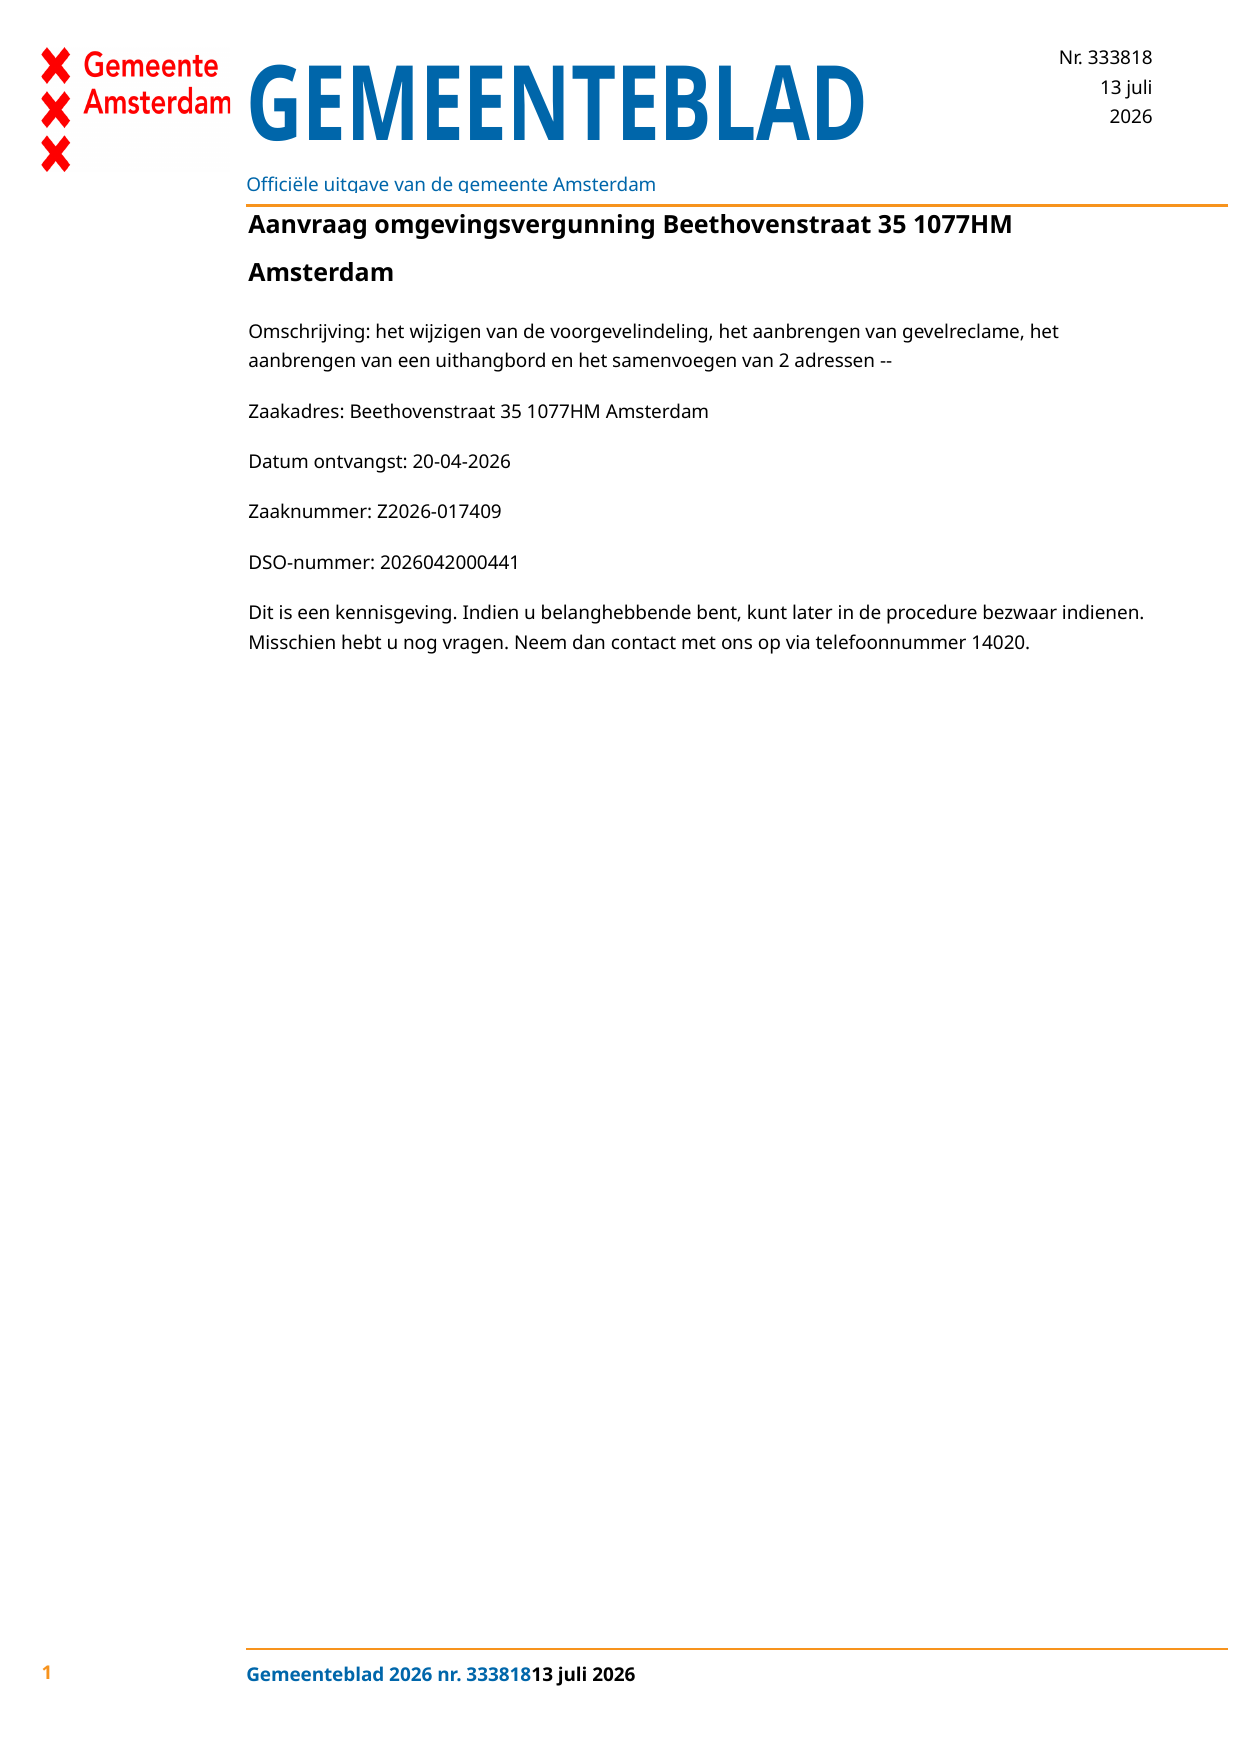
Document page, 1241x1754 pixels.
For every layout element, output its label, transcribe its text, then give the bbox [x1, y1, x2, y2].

picture [41, 47, 231, 172]
text DSO-nummer: 2026042000441 [248, 549, 1152, 575]
text Datum ontvangst: 20-04-2026 [248, 448, 1152, 474]
text Omschrijving: het wijzigen van de voorgevelindeling, het aanbrengen van gevelreclame, het aanbrengen van een uithangbord en het samenvoegen van 2 adressen -- [248, 318, 1152, 373]
text Aanvraag omgevingsvergunning Beethovenstraat 35 1077HM Amsterdam [248, 207, 1152, 288]
text Dit is een kennisgeving. Indien u belanghebbende bent, kunt later in de procedure bezwaar indienen. Misschien hebt u nog vragen. Neem dan contact met ons op via telefoonnummer 14020. [248, 599, 1152, 655]
text Zaakadres: Beethovenstraat 35 1077HM Amsterdam [248, 398, 1152, 424]
text Zaaknummer: Z2026-017409 [248, 499, 1152, 524]
